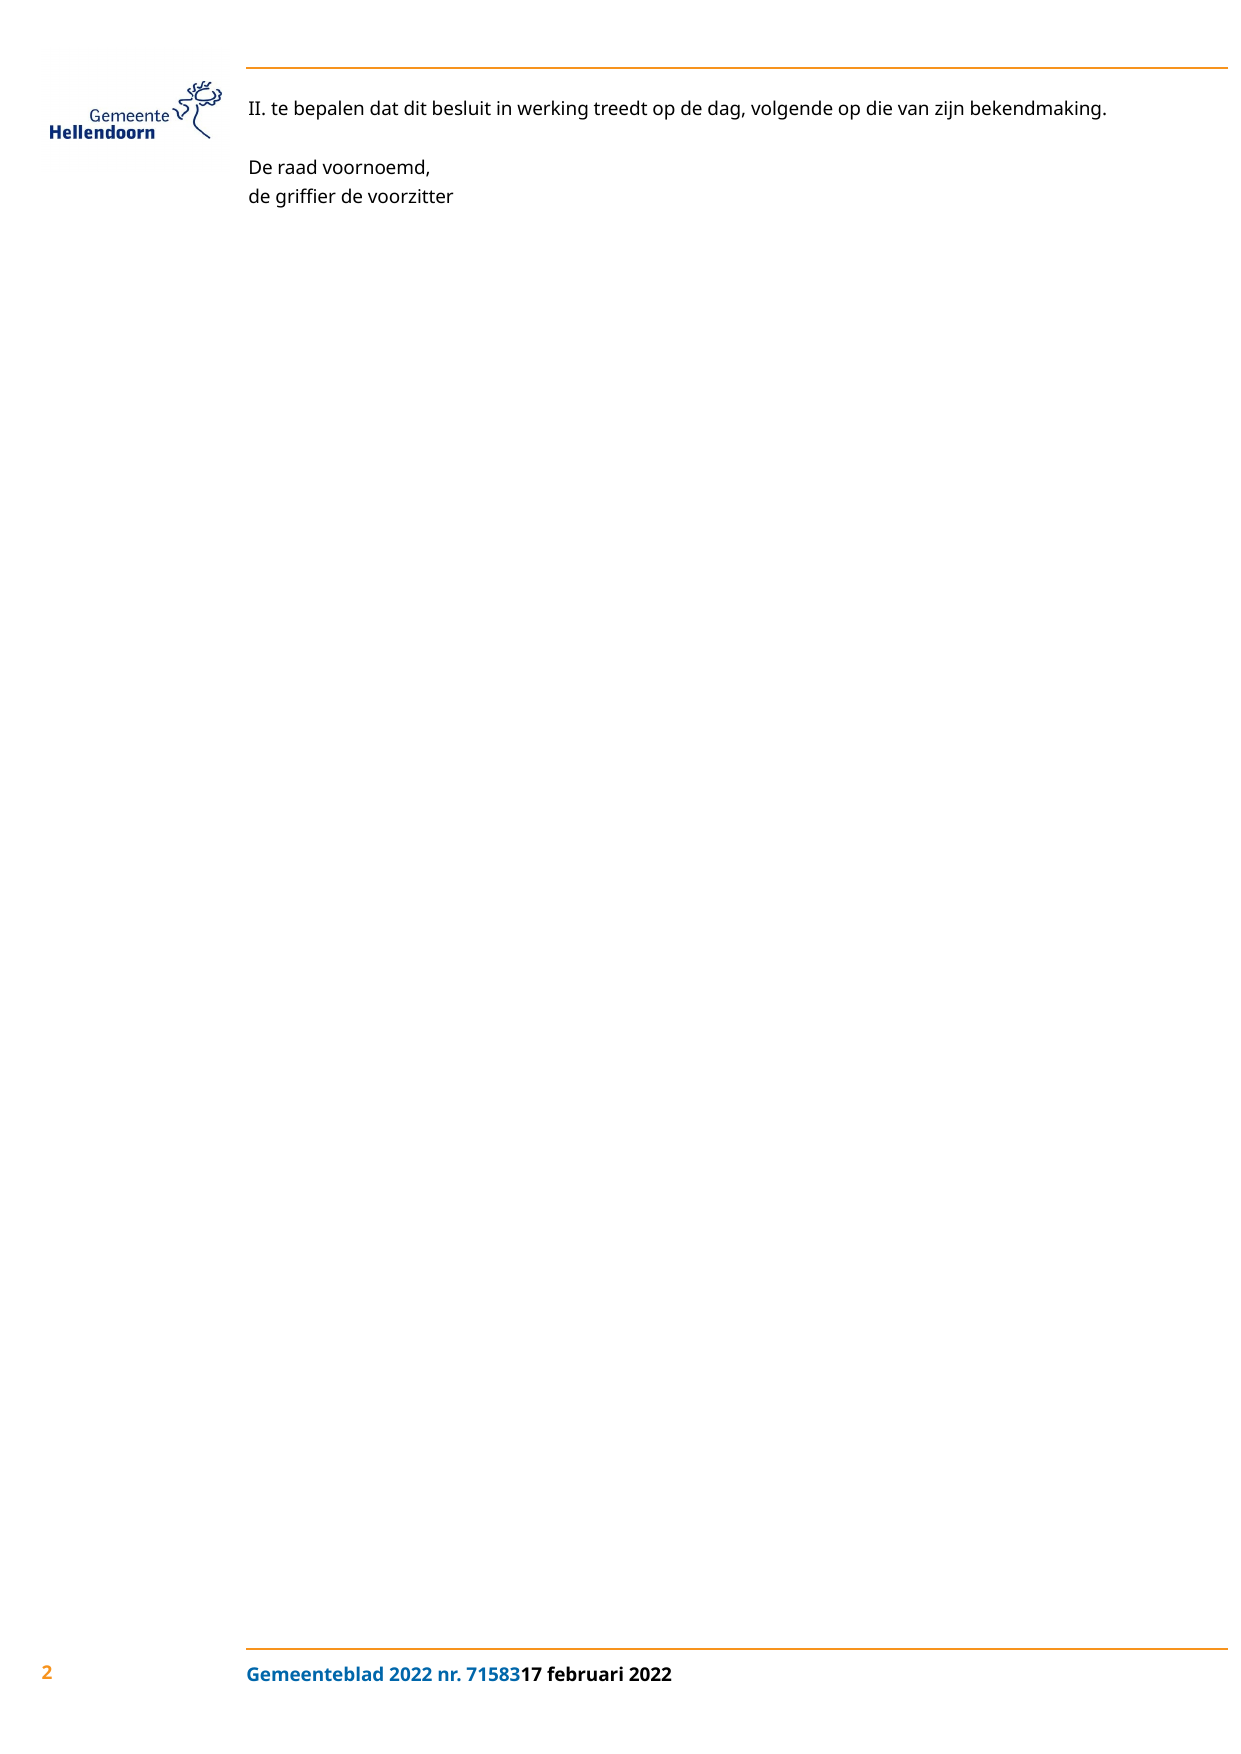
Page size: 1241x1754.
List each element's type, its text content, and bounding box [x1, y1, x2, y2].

text de griffier de voorzitter [248, 183, 1152, 209]
text II. te bepalen dat dit besluit in werking treedt op de dag, volgende op die van zijn bekendmaking. [248, 95, 1152, 121]
picture [41, 47, 231, 172]
text De raad voornoemd, [248, 154, 1152, 180]
